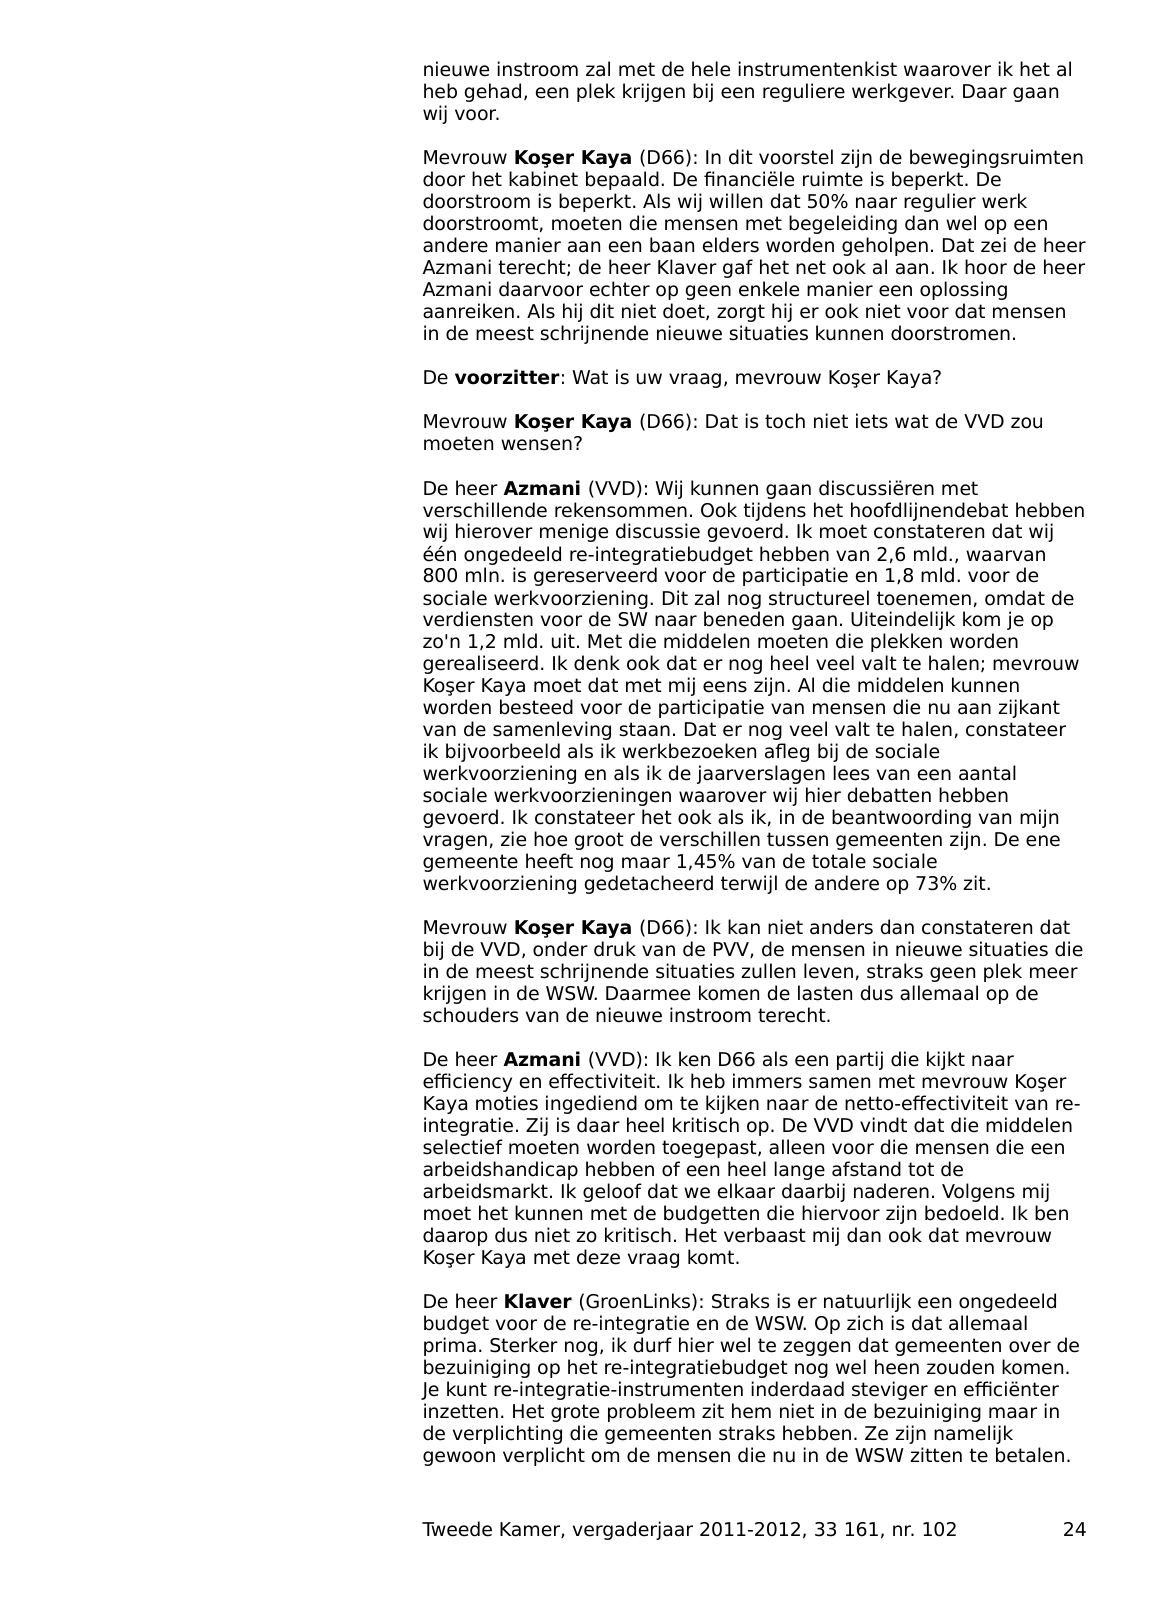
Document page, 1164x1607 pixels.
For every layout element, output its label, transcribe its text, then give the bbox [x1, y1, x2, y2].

text De heer Klaver (GroenLinks): Straks is er natuurlijk een ongedeeld budget voor de re-integratie en de WSW. Op zich is dat allemaal prima. Sterker nog, ik durf hier wel te zeggen dat gemeenten over de bezuiniging op het re-integratiebudget nog wel heen zouden komen. Je kunt re-integratie-instrumenten inderdaad steviger en efficiënter inzetten. Het grote probleem zit hem niet in de bezuiniging maar in de verplichting die gemeenten straks hebben. Ze zijn namelijk gewoon verplicht om de mensen die nu in de WSW zitten te betalen. [422, 1291, 1087, 1467]
text De heer Azmani (VVD): Ik ken D66 als een partij die kijkt naar efficiency en effectiviteit. Ik heb immers samen met mevrouw Koşer Kaya moties ingediend om te kijken naar de netto-effectiviteit van re-integratie. Zij is daar heel kritisch op. De VVD vindt dat die middelen selectief moeten worden toegepast, alleen voor die mensen die een arbeidshandicap hebben of een heel lange afstand tot de arbeidsmarkt. Ik geloof dat we elkaar daarbij naderen. Volgens mij moet het kunnen met de budgetten die hiervoor zijn bedoeld. Ik ben daarop dus niet zo kritisch. Het verbaast mij dan ook dat mevrouw Koşer Kaya met deze vraag komt. [422, 1049, 1087, 1269]
text Mevrouw Koşer Kaya (D66): In dit voorstel zijn de bewegingsruimten door het kabinet bepaald. De financiële ruimte is beperkt. De doorstroom is beperkt. Als wij willen dat 50% naar regulier werk doorstroomt, moeten die mensen met begeleiding dan wel op een andere manier aan een baan elders worden geholpen. Dat zei de heer Azmani terecht; de heer Klaver gaf het net ook al aan. Ik hoor de heer Azmani daarvoor echter op geen enkele manier een oplossing aanreiken. Als hij dit niet doet, zorgt hij er ook niet voor dat mensen in de meest schrijnende nieuwe situaties kunnen doorstromen. [422, 147, 1087, 345]
text Mevrouw Koşer Kaya (D66): Dat is toch niet iets wat de VVD zou moeten wensen? [422, 411, 1087, 455]
text Mevrouw Koşer Kaya (D66): Ik kan niet anders dan constateren dat bij de VVD, onder druk van de PVV, de mensen in nieuwe situaties die in de meest schrijnende situaties zullen leven, straks geen plek meer krijgen in de WSW. Daarmee komen de lasten dus allemaal op de schouders van de nieuwe instroom terecht. [422, 917, 1087, 1027]
text De voorzitter: Wat is uw vraag, mevrouw Koşer Kaya? [422, 367, 1087, 389]
text De heer Azmani (VVD): Wij kunnen gaan discussiëren met verschillende rekensommen. Ook tijdens het hoofdlijnendebat hebben wij hierover menige discussie gevoerd. Ik moet constateren dat wij één ongedeeld re-integratiebudget hebben van 2,6 mld., waarvan 800 mln. is gereserveerd voor de participatie en 1,8 mld. voor de sociale werkvoorziening. Dit zal nog structureel toenemen, omdat de verdiensten voor de SW naar beneden gaan. Uiteindelijk kom je op zo'n 1,2 mld. uit. Met die middelen moeten die plekken worden gerealiseerd. Ik denk ook dat er nog heel veel valt te halen; mevrouw Koşer Kaya moet dat met mij eens zijn. Al die middelen kunnen worden besteed voor de participatie van mensen die nu aan zijkant van de samenleving staan. Dat er nog veel valt te halen, constateer ik bijvoorbeeld als ik werkbezoeken afleg bij de sociale werkvoorziening en als ik de jaarverslagen lees van een aantal sociale werkvoorzieningen waarover wij hier debatten hebben gevoerd. Ik constateer het ook als ik, in de beantwoording van mijn vragen, zie hoe groot de verschillen tussen gemeenten zijn. De ene gemeente heeft nog maar 1,45% van de totale sociale werkvoorziening gedetacheerd terwijl de andere op 73% zit. [422, 477, 1087, 895]
text nieuwe instroom zal met de hele instrumentenkist waarover ik het al heb gehad, een plek krijgen bij een reguliere werkgever. Daar gaan wij voor. [422, 59, 1087, 125]
